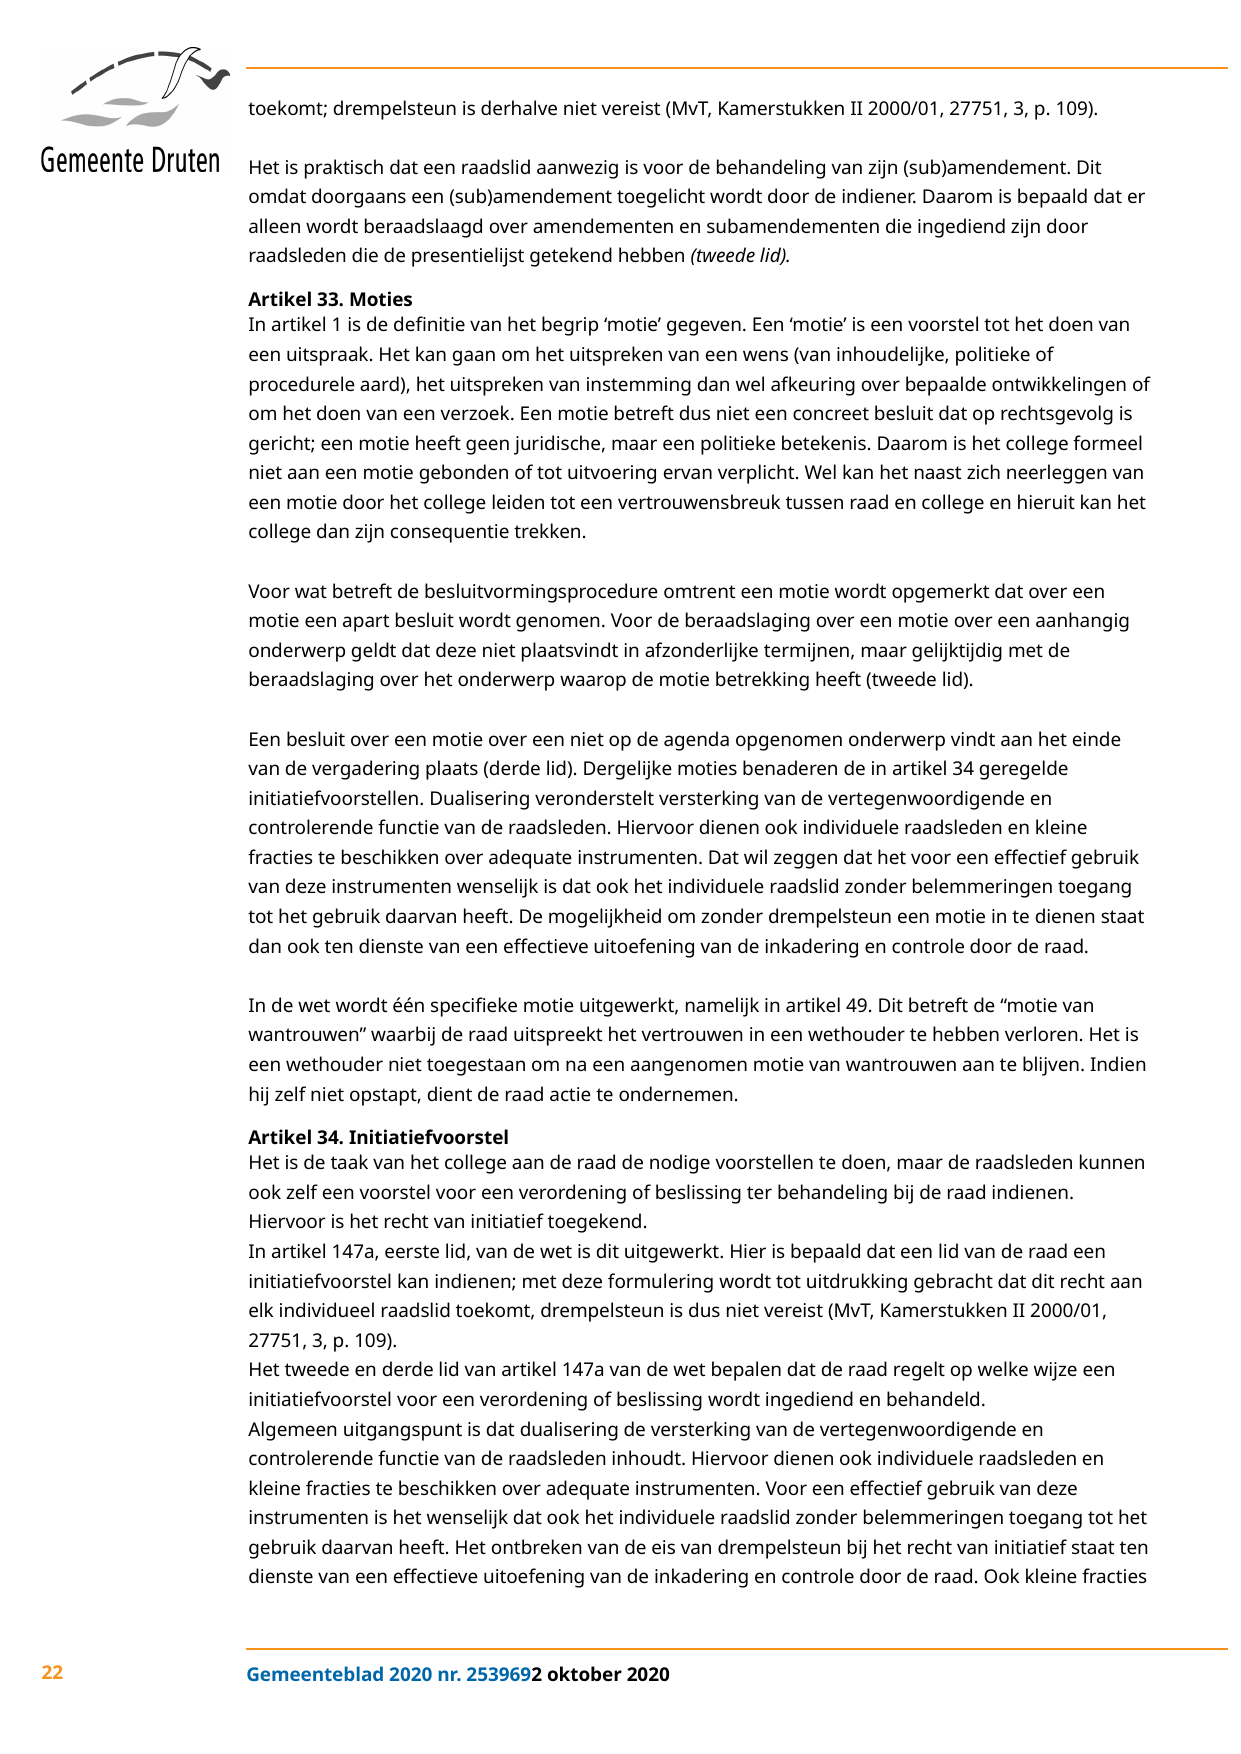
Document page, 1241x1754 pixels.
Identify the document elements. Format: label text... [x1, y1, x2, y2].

text In artikel 147a, eerste lid, van de wet is dit uitgewerkt. Hier is bepaald dat een lid van de raad een initiatiefvoorstel kan indienen; met deze formulering wordt tot uitdrukking gebracht dat dit recht aan elk individueel raadslid toekomt, drempelsteun is dus niet vereist (MvT, Kamerstukken II 2000/01, 27751, 3, p. 109). [248, 1238, 1152, 1353]
text Algemeen uitgangspunt is dat dualisering de versterking van de vertegenwoordigende en controlerende functie van de raadsleden inhoudt. Hiervoor dienen ook individuele raadsleden en kleine fracties te beschikken over adequate instrumenten. Voor een effectief gebruik van deze instrumenten is het wenselijk dat ook het individuele raadslid zonder belemmeringen toegang tot het gebruik daarvan heeft. Het ontbreken van de eis van drempelsteun bij het recht van initiatief staat ten dienste van een effectieve uitoefening van de inkadering en controle door de raad. Ook kleine fracties [248, 1416, 1152, 1589]
text toekomt; drempelsteun is derhalve niet vereist (MvT, Kamerstukken II 2000/01, 27751, 3, p. 109). [248, 95, 1152, 121]
text In artikel 1 is de definitie van het begrip ‘motie’ gegeven. Een ‘motie’ is een voorstel tot het doen van een uitspraak. Het kan gaan om het uitspreken van een wens (van inhoudelijke, politieke of procedurele aard), het uitspreken van instemming dan wel afkeuring over bepaalde ontwikkelingen of om het doen van een verzoek. Een motie betreft dus niet een concreet besluit dat op rechtsgevolg is gericht; een motie heeft geen juridische, maar een politieke betekenis. Daarom is het college formeel niet aan een motie gebonden of tot uitvoering ervan verplicht. Wel kan het naast zich neerleggen van een motie door het college leiden tot een vertrouwensbreuk tussen raad en college en hieruit kan het college dan zijn consequentie trekken. [248, 312, 1152, 544]
text Een besluit over een motie over een niet op de agenda opgenomen onderwerp vindt aan het einde van de vergadering plaats (derde lid). Dergelijke moties benaderen de in artikel 34 geregelde initiatiefvoorstellen. Dualisering veronderstelt versterking van de vertegenwoordigende en controlerende functie van de raadsleden. Hiervoor dienen ook individuele raadsleden en kleine fracties te beschikken over adequate instrumenten. Dat wil zeggen dat het voor een effectief gebruik van deze instrumenten wenselijk is dat ook het individuele raadslid zonder belemmeringen toegang tot het gebruik daarvan heeft. De mogelijkheid om zonder drempelsteun een motie in te dienen staat dan ook ten dienste van een effectieve uitoefening van de inkadering en controle door de raad. [248, 726, 1152, 958]
text Voor wat betreft de besluitvormingsprocedure omtrent een motie wordt opgemerkt dat over een motie een apart besluit wordt genomen. Voor de beraadslaging over een motie over een aanhangig onderwerp geldt dat deze niet plaatsvindt in afzonderlijke termijnen, maar gelijktijdig met de beraadslaging over het onderwerp waarop de motie betrekking heeft (tweede lid). [248, 578, 1152, 692]
picture [41, 47, 231, 172]
text Het tweede en derde lid van artikel 147a van de wet bepalen dat de raad regelt op welke wijze een initiatiefvoorstel voor een verordening of beslissing wordt ingediend en behandeld. [248, 1357, 1152, 1412]
text Het is de taak van het college aan de raad de nodige voorstellen te doen, maar de raadsleden kunnen ook zelf een voorstel voor een verordening of beslissing ter behandeling bij de raad indienen. Hiervoor is het recht van initiatief toegekend. [248, 1149, 1152, 1234]
text Artikel 34. Initiatiefvoorstel [248, 1124, 1152, 1149]
text Artikel 33. Moties [248, 286, 1152, 312]
text Het is praktisch dat een raadslid aanwezig is voor de behandeling van zijn (sub)amendement. Dit omdat doorgaans een (sub)amendement toegelicht wordt door de indiener. Daarom is bepaald dat er alleen wordt beraadslaagd over amendementen en subamendementen die ingediend zijn door raadsleden die de presentielijst getekend hebben (tweede lid). [248, 154, 1152, 268]
text In de wet wordt één specifieke motie uitgewerkt, namelijk in artikel 49. Dit betreft de “motie van wantrouwen” waarbij de raad uitspreekt het vertrouwen in een wethouder te hebben verloren. Het is een wethouder niet toegestaan om na een aangenomen motie van wantrouwen aan te blijven. Indien hij zelf niet opstapt, dient de raad actie te ondernemen. [248, 992, 1152, 1106]
